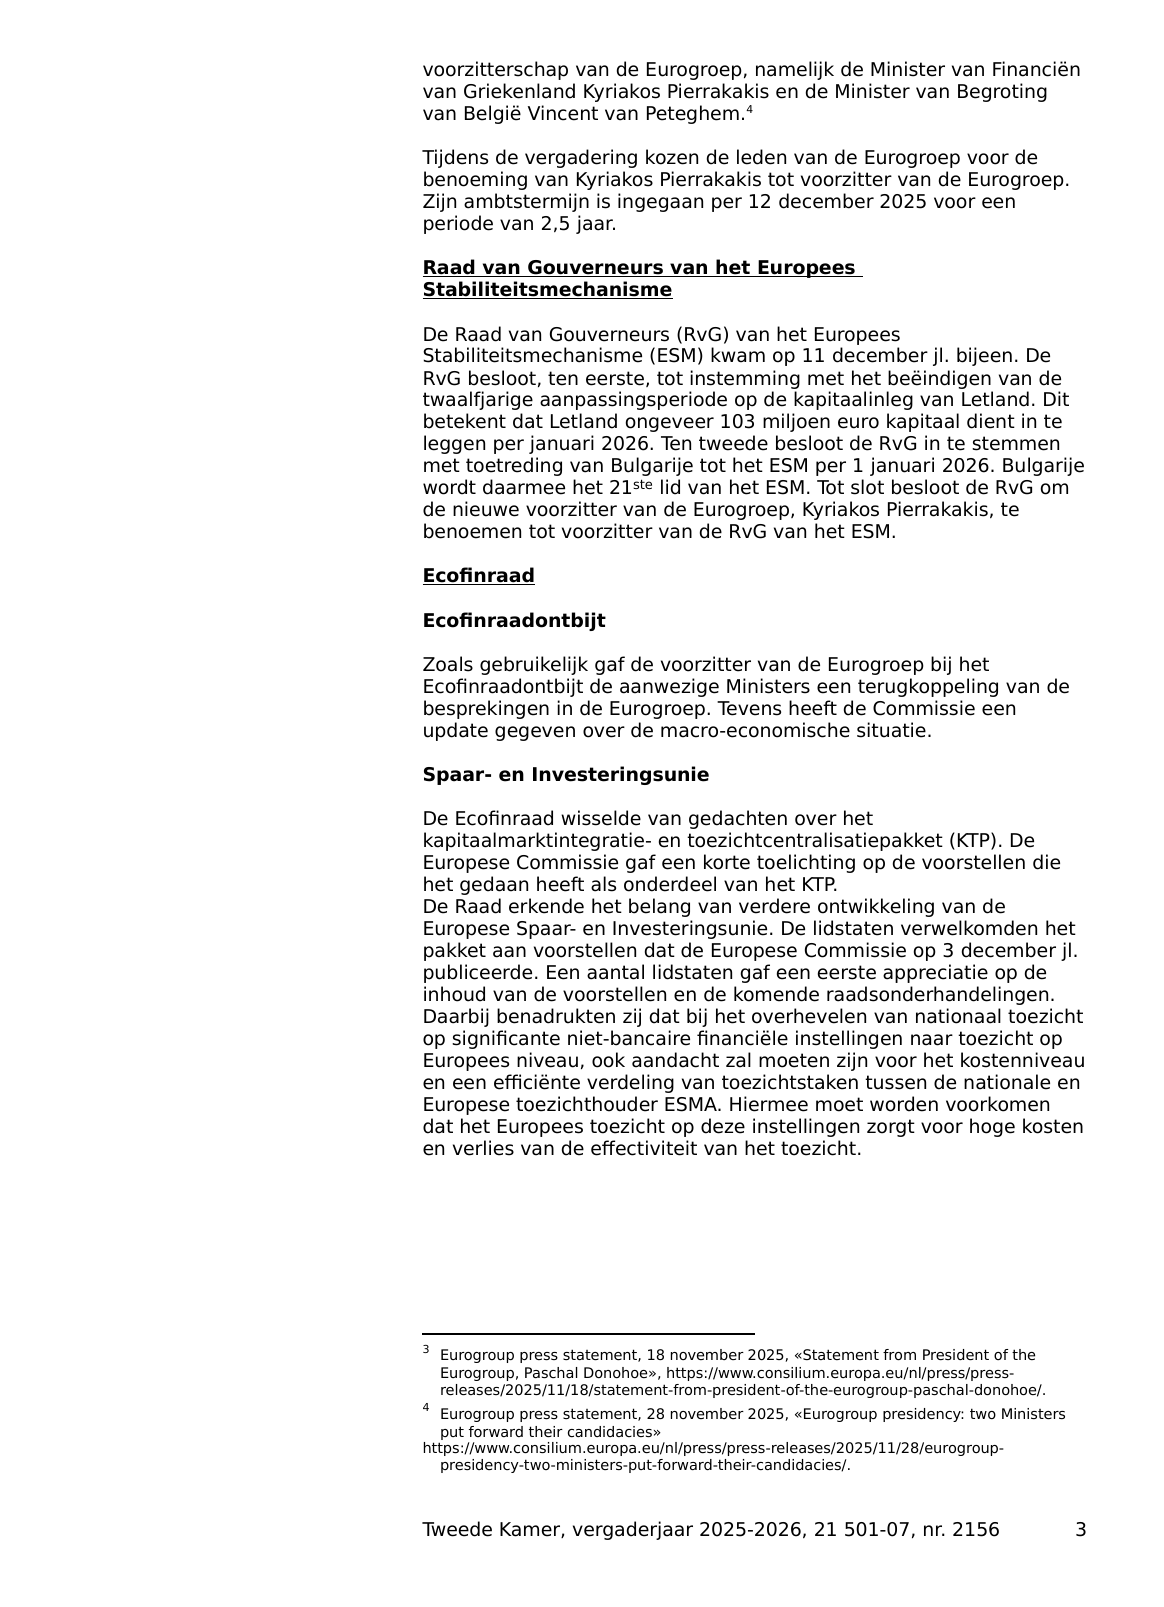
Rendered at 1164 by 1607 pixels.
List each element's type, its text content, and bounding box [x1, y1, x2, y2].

text De Raad van Gouverneurs (RvG) van het Europees Stabiliteitsmechanisme (ESM) kwam op 11 december jl. bijeen. De RvG besloot, ten eerste, tot instemming met het beëindigen van de twaalfjarige aanpassingsperiode op de kapitaalinleg van Letland. Dit betekent dat Letland ongeveer 103 miljoen euro kapitaal dient in te leggen per januari 2026. Ten tweede besloot de RvG in te stemmen met toetreding van Bulgarije tot het ESM per 1 januari 2026. Bulgarije wordt daarmee het 21ste lid van het ESM. Tot slot besloot de RvG om de nieuwe voorzitter van de Eurogroep, Kyriakos Pierrakakis, te benoemen tot voorzitter van de RvG van het ESM. [422, 323, 1087, 543]
text Tijdens de vergadering kozen de leden van de Eurogroep voor de benoeming van Kyriakos Pierrakakis tot voorzitter van de Eurogroep. Zijn ambtstermijn is ingegaan per 12 december 2025 voor een periode van 2,5 jaar. [422, 147, 1087, 235]
text voorzitterschap van de Eurogroep, namelijk de Minister van Financiën van Griekenland Kyriakos Pierrakakis en de Minister van Begroting van België Vincent van Peteghem. [422, 59, 1087, 125]
text Zoals gebruikelijk gaf de voorzitter van de Eurogroep bij het Ecofinraadontbijt de aanwezige Ministers een terugkoppeling van de besprekingen in de Eurogroep. Tevens heeft de Commissie een update gegeven over de macro-economische situatie. [422, 654, 1087, 742]
subtitle Ecofinraadontbijt [422, 609, 1087, 632]
text https://www.consilium.europa.eu/nl/press/press-releases/2025/11/28/eurogroup-presidency-two-ministers-put-forward-their-candidacies/. [422, 1441, 1087, 1474]
subtitle Ecofinraad [422, 565, 1087, 587]
text Eurogroup press statement, 18 november 2025, «Statement from President of the Eurogroup, Paschal Donohoe», https://www.consilium.europa.eu/nl/press/press-releases/2025/11/18/statement-from-president-of-the-eurogroup-paschal-donohoe/. [422, 1343, 1087, 1399]
subtitle Raad van Gouverneurs van het Europees Stabiliteitsmechanisme [422, 257, 1087, 301]
subtitle Spaar- en Investeringsunie [422, 764, 1087, 786]
text Eurogroup press statement, 28 november 2025, «Eurogroup presidency: two Ministers put forward their candidacies» [422, 1402, 1087, 1441]
text De Raad erkende het belang van verdere ontwikkeling van de Europese Spaar- en Investeringsunie. De lidstaten verwelkomden het pakket aan voorstellen dat de Europese Commissie op 3 december jl. publiceerde. Een aantal lidstaten gaf een eerste appreciatie op de inhoud van de voorstellen en de komende raadsonderhandelingen. Daarbij benadrukten zij dat bij het overhevelen van nationaal toezicht op significante niet-bancaire financiële instellingen naar toezicht op Europees niveau, ook aandacht zal moeten zijn voor het kostenniveau en een efficiënte verdeling van toezichtstaken tussen de nationale en Europese toezichthouder ESMA. Hiermee moet worden voorkomen dat het Europees toezicht op deze instellingen zorgt voor hoge kosten en verlies van de effectiviteit van het toezicht. [422, 896, 1087, 1160]
text De Ecofinraad wisselde van gedachten over het kapitaalmarktintegratie- en toezichtcentralisatiepakket (KTP). De Europese Commissie gaf een korte toelichting op de voorstellen die het gedaan heeft als onderdeel van het KTP. [422, 808, 1087, 896]
